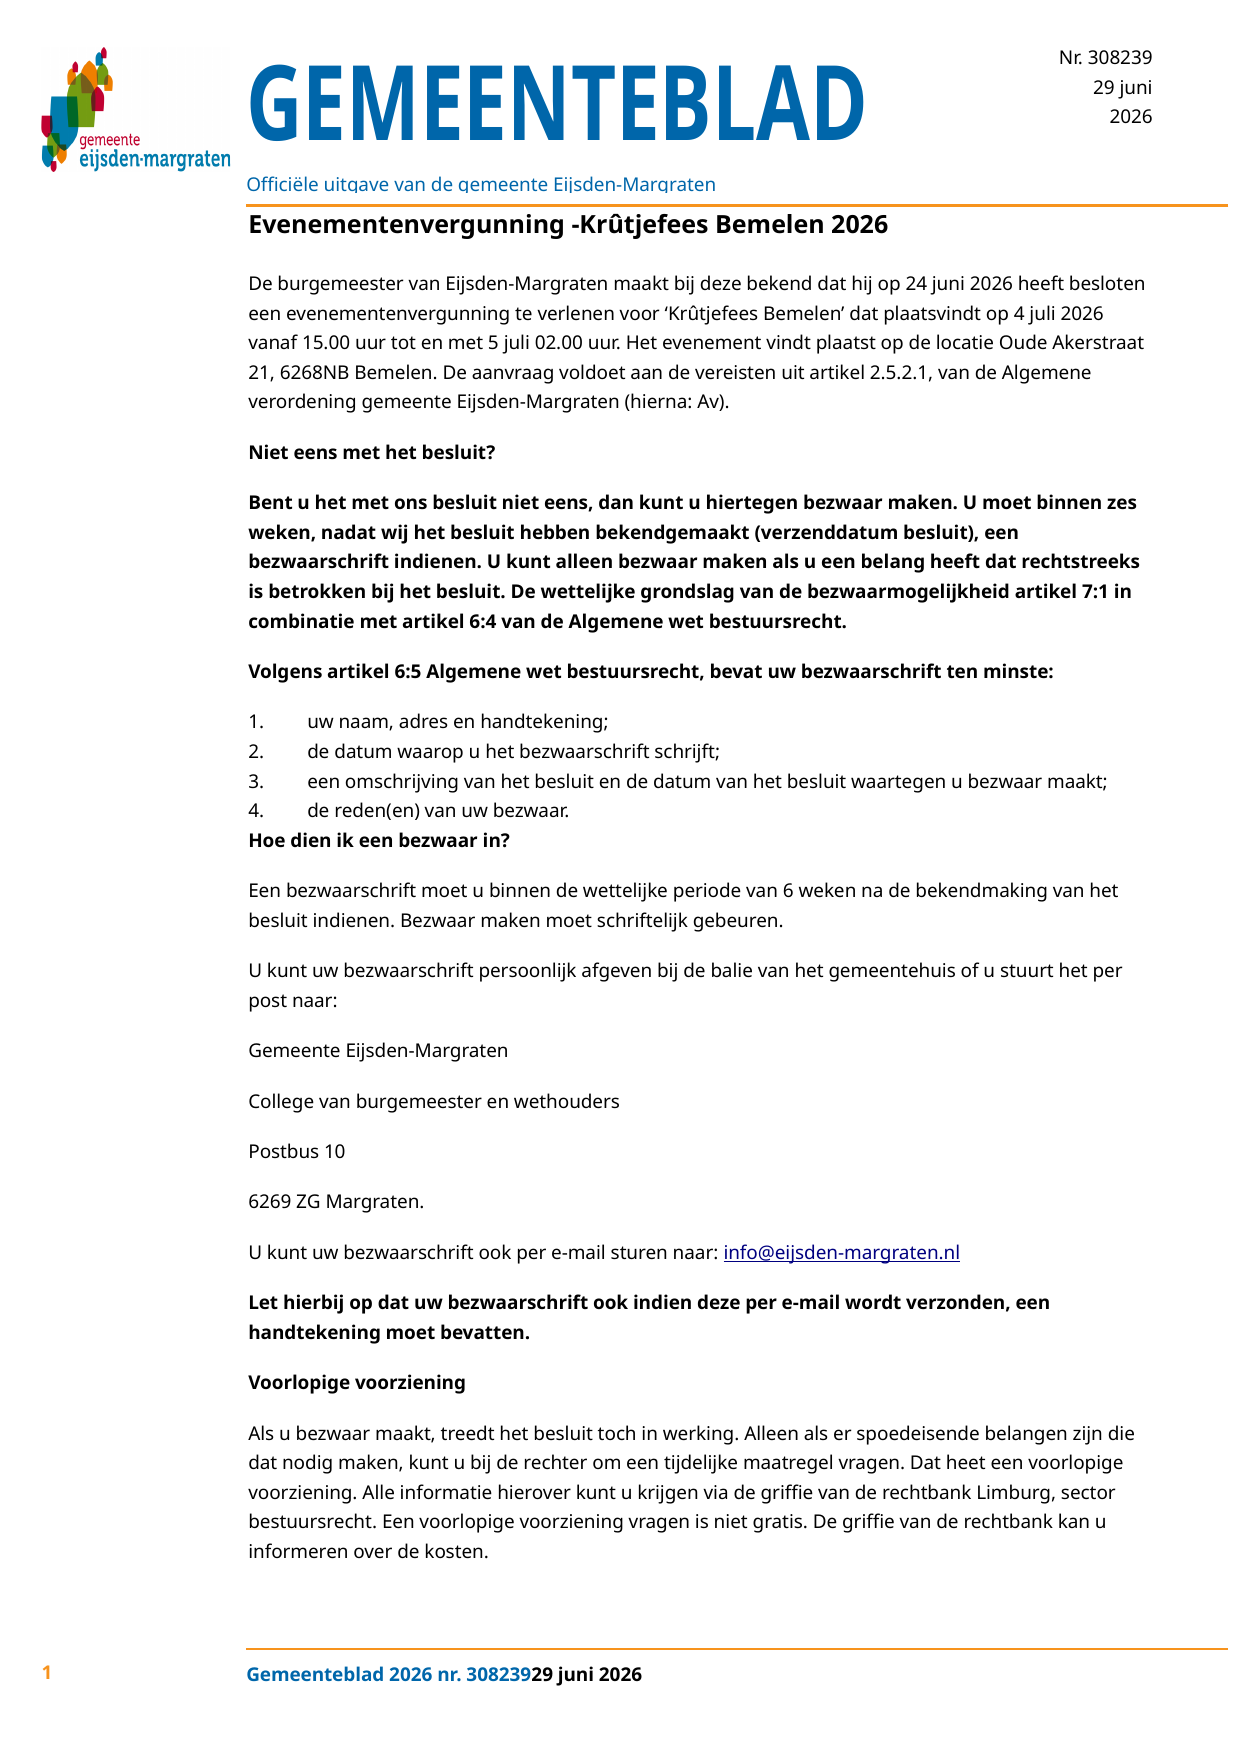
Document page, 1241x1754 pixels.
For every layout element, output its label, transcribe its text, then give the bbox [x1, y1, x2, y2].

list een omschrijving van het besluit en de datum van het besluit waartegen u bezwaar maakt; [248, 768, 1152, 793]
text Een bezwaarschrift moet u binnen de wettelijke periode van 6 weken na de bekendmaking van het besluit indienen. Bezwaar maken moet schriftelijk gebeuren. [248, 877, 1152, 933]
text U kunt uw bezwaarschrift ook per e-mail sturen naar: info@eijsden-margraten.nl [248, 1239, 1152, 1265]
text Niet eens met het besluit? [248, 439, 1152, 465]
text U kunt uw bezwaarschrift persoonlijk afgeven bij de balie van het gemeentehuis of u stuurt het per post naar: [248, 957, 1152, 1013]
text De burgemeester van Eijsden-Margraten maakt bij deze bekend dat hij op 24 juni 2026 heeft besloten een evenementenvergunning te verlenen voor ‘Krûtjefees Bemelen’ dat plaatsvindt op 4 juli 2026 vanaf 15.00 uur tot en met 5 juli 02.00 uur. Het evenement vindt plaatst op de locatie Oude Akerstraat 21, 6268NB Bemelen. De aanvraag voldoet aan de vereisten uit artikel 2.5.2.1, van de Algemene verordening gemeente Eijsden-Margraten (hierna: Av). [248, 270, 1152, 414]
text Voorlopige voorziening [248, 1369, 1152, 1395]
text Postbus 10 [248, 1138, 1152, 1164]
text Gemeente Eijsden-Margraten [248, 1037, 1152, 1063]
list de reden(en) van uw bezwaar. [248, 797, 1152, 823]
text 6269 ZG Margraten. [248, 1189, 1152, 1214]
list uw naam, adres en handtekening; [248, 709, 1152, 734]
text Bent u het met ons besluit niet eens, dan kunt u hiertegen bezwaar maken. U moet binnen zes weken, nadat wij het besluit hebben bekendgemaakt (verzenddatum besluit), een bezwaarschrift indienen. U kunt alleen bezwaar maken als u een belang heeft dat rechtstreeks is betrokken bij het besluit. De wettelijke grondslag van de bezwaarmogelijkheid artikel 7:1 in combinatie met artikel 6:4 van de Algemene wet bestuursrecht. [248, 489, 1152, 633]
list de datum waarop u het bezwaarschrift schrijft; [248, 738, 1152, 764]
text College van burgemeester en wethouders [248, 1088, 1152, 1113]
text Let hierbij op dat uw bezwaarschrift ook indien deze per e-mail wordt verzonden, een handtekening moet bevatten. [248, 1289, 1152, 1345]
text Volgens artikel 6:5 Algemene wet bestuursrecht, bevat uw bezwaarschrift ten minste: [248, 658, 1152, 684]
picture [41, 47, 231, 172]
text Evenementenvergunning -Krûtjefees Bemelen 2026 [248, 207, 1152, 241]
text Als u bezwaar maakt, treedt het besluit toch in werking. Alleen als er spoedeisende belangen zijn die dat nodig maken, kunt u bij de rechter om een tijdelijke maatregel vragen. Dat heet een voorlopige voorziening. Alle informatie hierover kunt u krijgen via de griffie van de rechtbank Limburg, sector bestuursrecht. Een voorlopige voorziening vragen is niet gratis. De griffie van de rechtbank kan u informeren over de kosten. [248, 1420, 1152, 1564]
text Hoe dien ik een bezwaar in? [248, 827, 1152, 853]
